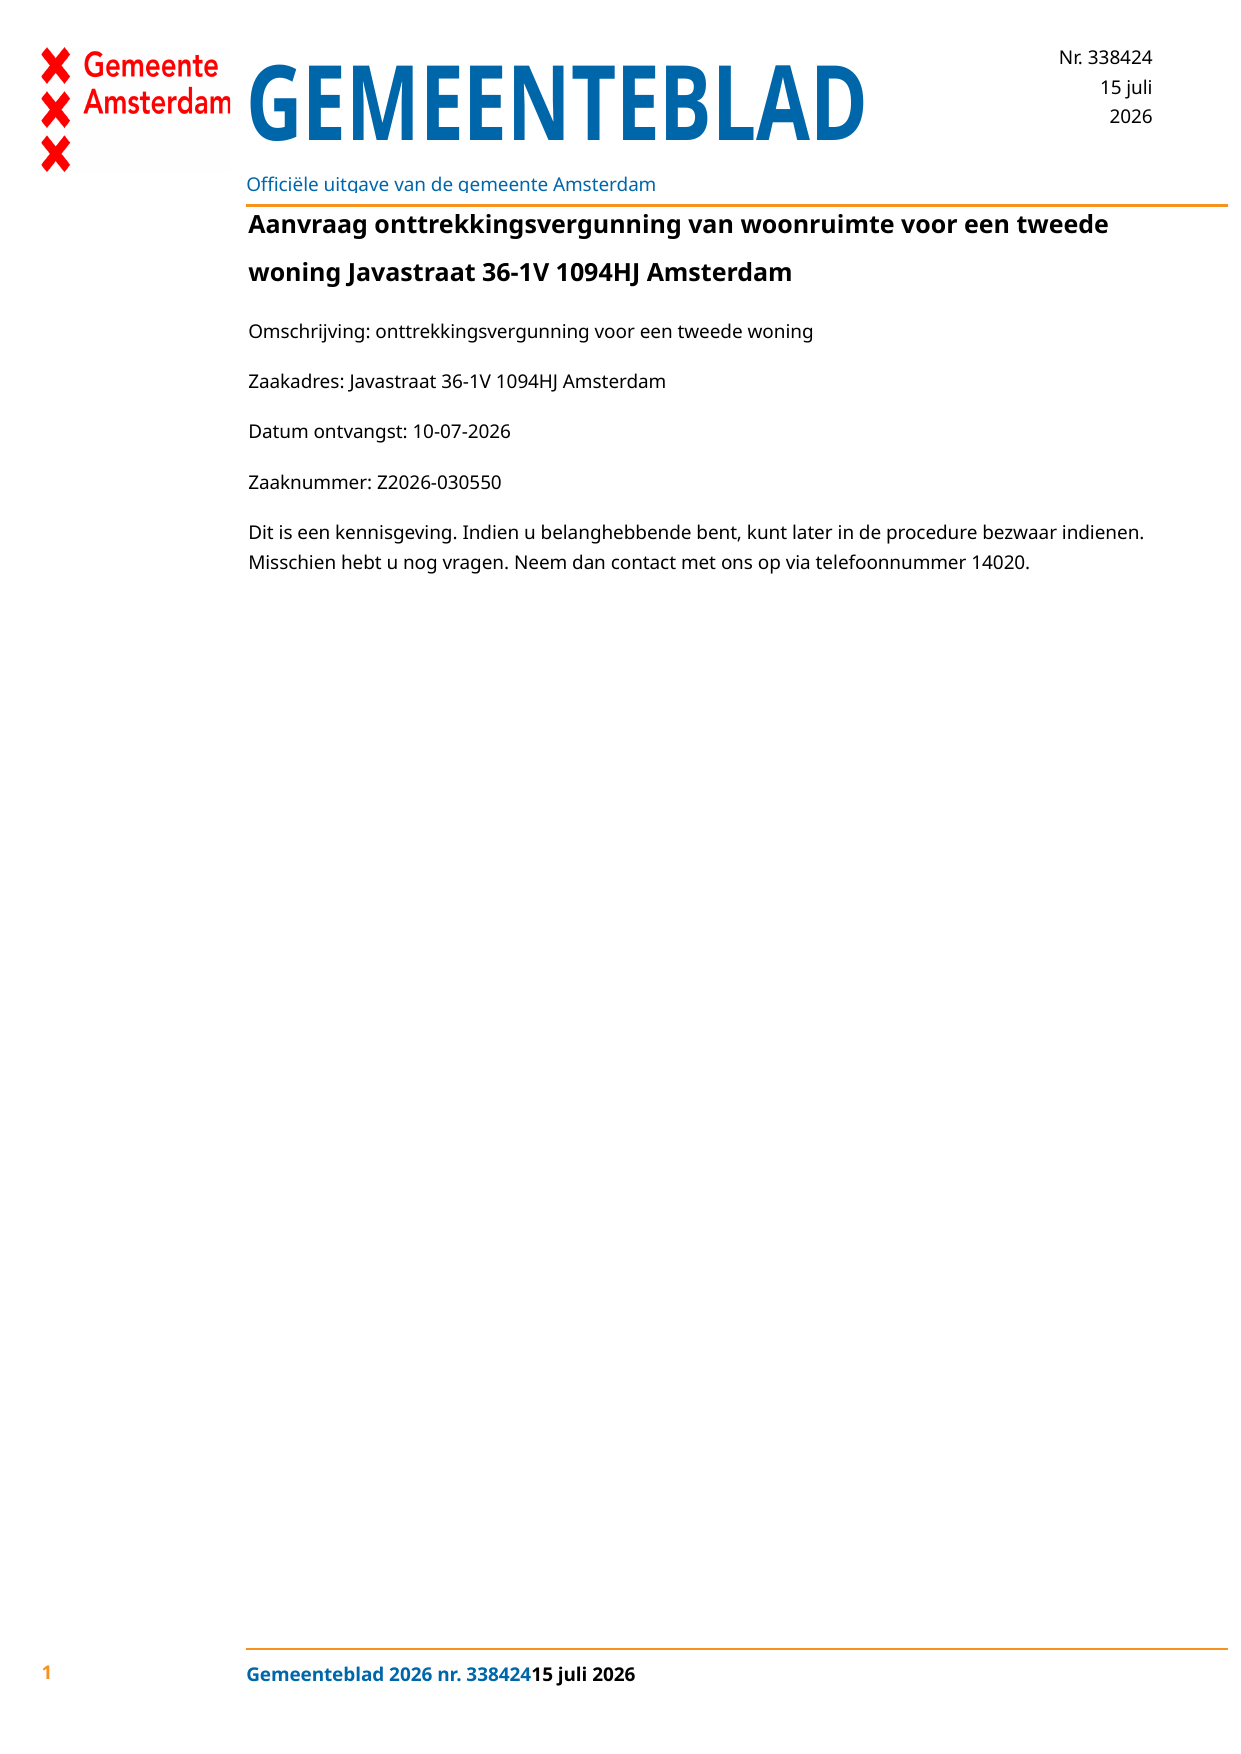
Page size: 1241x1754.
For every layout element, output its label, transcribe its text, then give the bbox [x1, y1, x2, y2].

text Zaaknummer: Z2026-030550 [248, 469, 1152, 495]
text Aanvraag onttrekkingsvergunning van woonruimte voor een tweede woning Javastraat 36-1V 1094HJ Amsterdam [248, 207, 1152, 288]
text Omschrijving: onttrekkingsvergunning voor een tweede woning [248, 318, 1152, 344]
picture [41, 47, 231, 172]
text Dit is een kennisgeving. Indien u belanghebbende bent, kunt later in de procedure bezwaar indienen. Misschien hebt u nog vragen. Neem dan contact met ons op via telefoonnummer 14020. [248, 519, 1152, 575]
text Datum ontvangst: 10-07-2026 [248, 419, 1152, 444]
text Zaakadres: Javastraat 36-1V 1094HJ Amsterdam [248, 368, 1152, 394]
